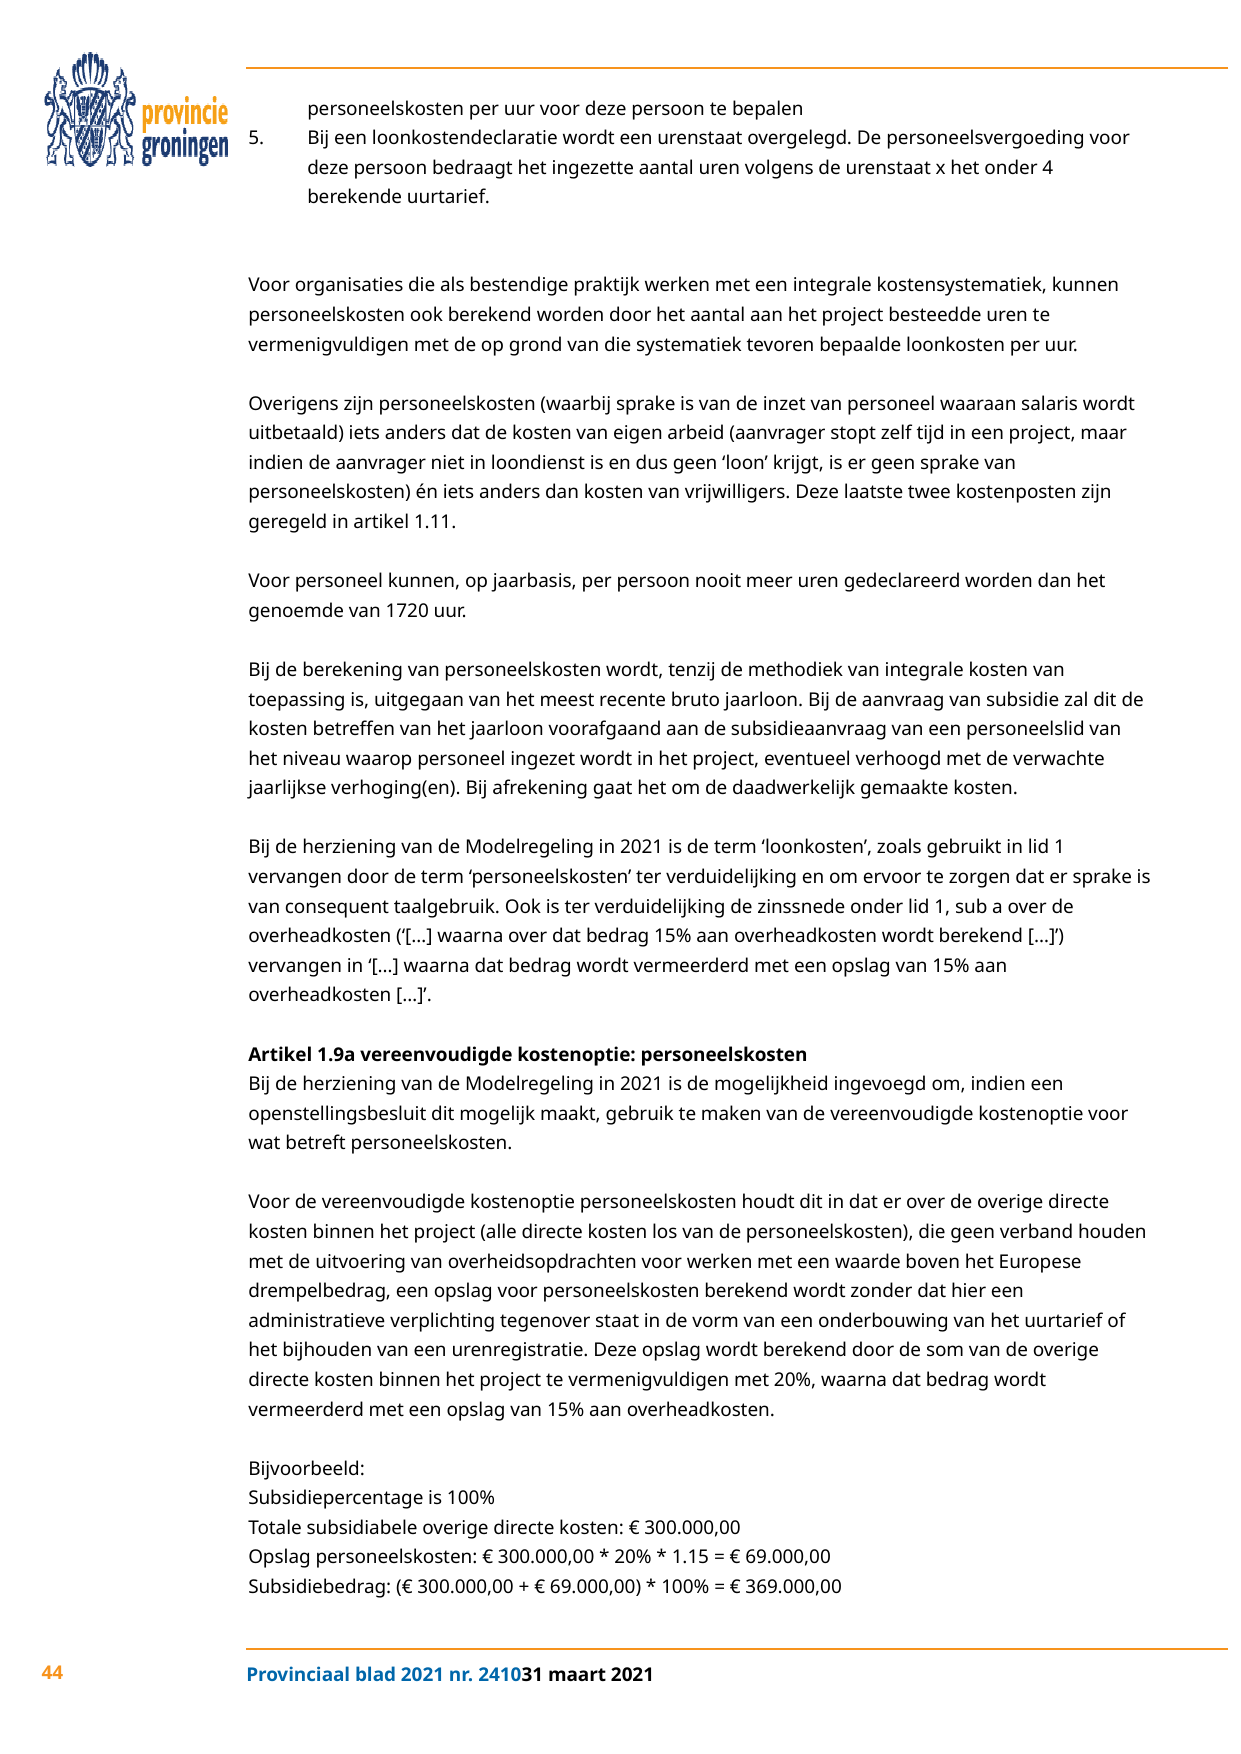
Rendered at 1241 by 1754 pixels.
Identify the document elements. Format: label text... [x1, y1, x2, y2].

text Bij de herziening van de Modelregeling in 2021 is de mogelijkheid ingevoegd om, indien een openstellingsbesluit dit mogelijk maakt, gebruik te maken van de vereenvoudigde kostenoptie voor wat betreft personeelskosten. [248, 1070, 1152, 1155]
text Voor organisaties die als bestendige praktijk werken met een integrale kostensystematiek, kunnen personeelskosten ook berekend worden door het aantal aan het project besteedde uren te vermenigvuldigen met de op grond van die systematiek tevoren bepaalde loonkosten per uur. [248, 272, 1152, 357]
text Bij de berekening van personeelskosten wordt, tenzij de methodiek van integrale kosten van toepassing is, uitgegaan van het meest recente bruto jaarloon. Bij de aanvraag van subsidie zal dit de kosten betreffen van het jaarloon voorafgaand aan de subsidieaanvraag van een personeelslid van het niveau waarop personeel ingezet wordt in het project, eventueel verhoogd met de verwachte jaarlijkse verhoging(en). Bij afrekening gaat het om de daadwerkelijk gemaakte kosten. [248, 656, 1152, 800]
text Bij de herziening van de Modelregeling in 2021 is de term ‘loonkosten’, zoals gebruikt in lid 1 vervangen door de term ‘personeelskosten’ ter verduidelijking en om ervoor te zorgen dat er sprake is van consequent taalgebruik. Ook is ter verduidelijking de zinssnede onder lid 1, sub a over de overheadkosten (‘[…] waarna over dat bedrag 15% aan overheadkosten wordt berekend […]’) vervangen in ‘[…] waarna dat bedrag wordt vermeerderd met een opslag van 15% aan overheadkosten […]’. [248, 834, 1152, 1007]
table_header personeelskosten per uur voor deze persoon te bepalen Bij een loonkostendeclaratie wordt een urenstaat overgelegd. De personeelsvergoeding voor deze persoon bedraagt het ingezette aantal uren volgens de urenstaat x het onder 4 berekende uurtarief. [248, 95, 1152, 239]
text Bijvoorbeeld: [248, 1455, 1152, 1481]
picture [41, 47, 231, 172]
text Subsidiepercentage is 100% [248, 1484, 1152, 1510]
text Totale subsidiabele overige directe kosten: € 300.000,00 [248, 1514, 1152, 1540]
text Overigens zijn personeelskosten (waarbij sprake is van de inzet van personeel waaraan salaris wordt uitbetaald) iets anders dat de kosten van eigen arbeid (aanvrager stopt zelf tijd in een project, maar indien de aanvrager niet in loondienst is en dus geen ‘loon’ krijgt, is er geen sprake van personeelskosten) én iets anders dan kosten van vrijwilligers. Deze laatste twee kostenposten zijn geregeld in artikel 1.11. [248, 390, 1152, 534]
text Artikel 1.9a vereenvoudigde kostenoptie: personeelskosten [248, 1041, 1152, 1067]
text Voor de vereenvoudigde kostenoptie personeelskosten houdt dit in dat er over de overige directe kosten binnen het project (alle directe kosten los van de personeelskosten), die geen verband houden met de uitvoering van overheidsopdrachten voor werken met een waarde boven het Europese drempelbedrag, een opslag voor personeelskosten berekend wordt zonder dat hier een administratieve verplichting tegenover staat in de vorm van een onderbouwing van het uurtarief of het bijhouden van een urenregistratie. Deze opslag wordt berekend door de som van de overige directe kosten binnen het project te vermenigvuldigen met 20%, waarna dat bedrag wordt vermeerderd met een opslag van 15% aan overheadkosten. [248, 1189, 1152, 1422]
text Subsidiebedrag: (€ 300.000,00 + € 69.000,00) * 100% = € 369.000,00 [248, 1573, 1152, 1599]
text Opslag personeelskosten: € 300.000,00 * 20% * 1.15 = € 69.000,00 [248, 1544, 1152, 1569]
text Voor personeel kunnen, op jaarbasis, per persoon nooit meer uren gedeclareerd worden dan het genoemde van 1720 uur. [248, 567, 1152, 623]
